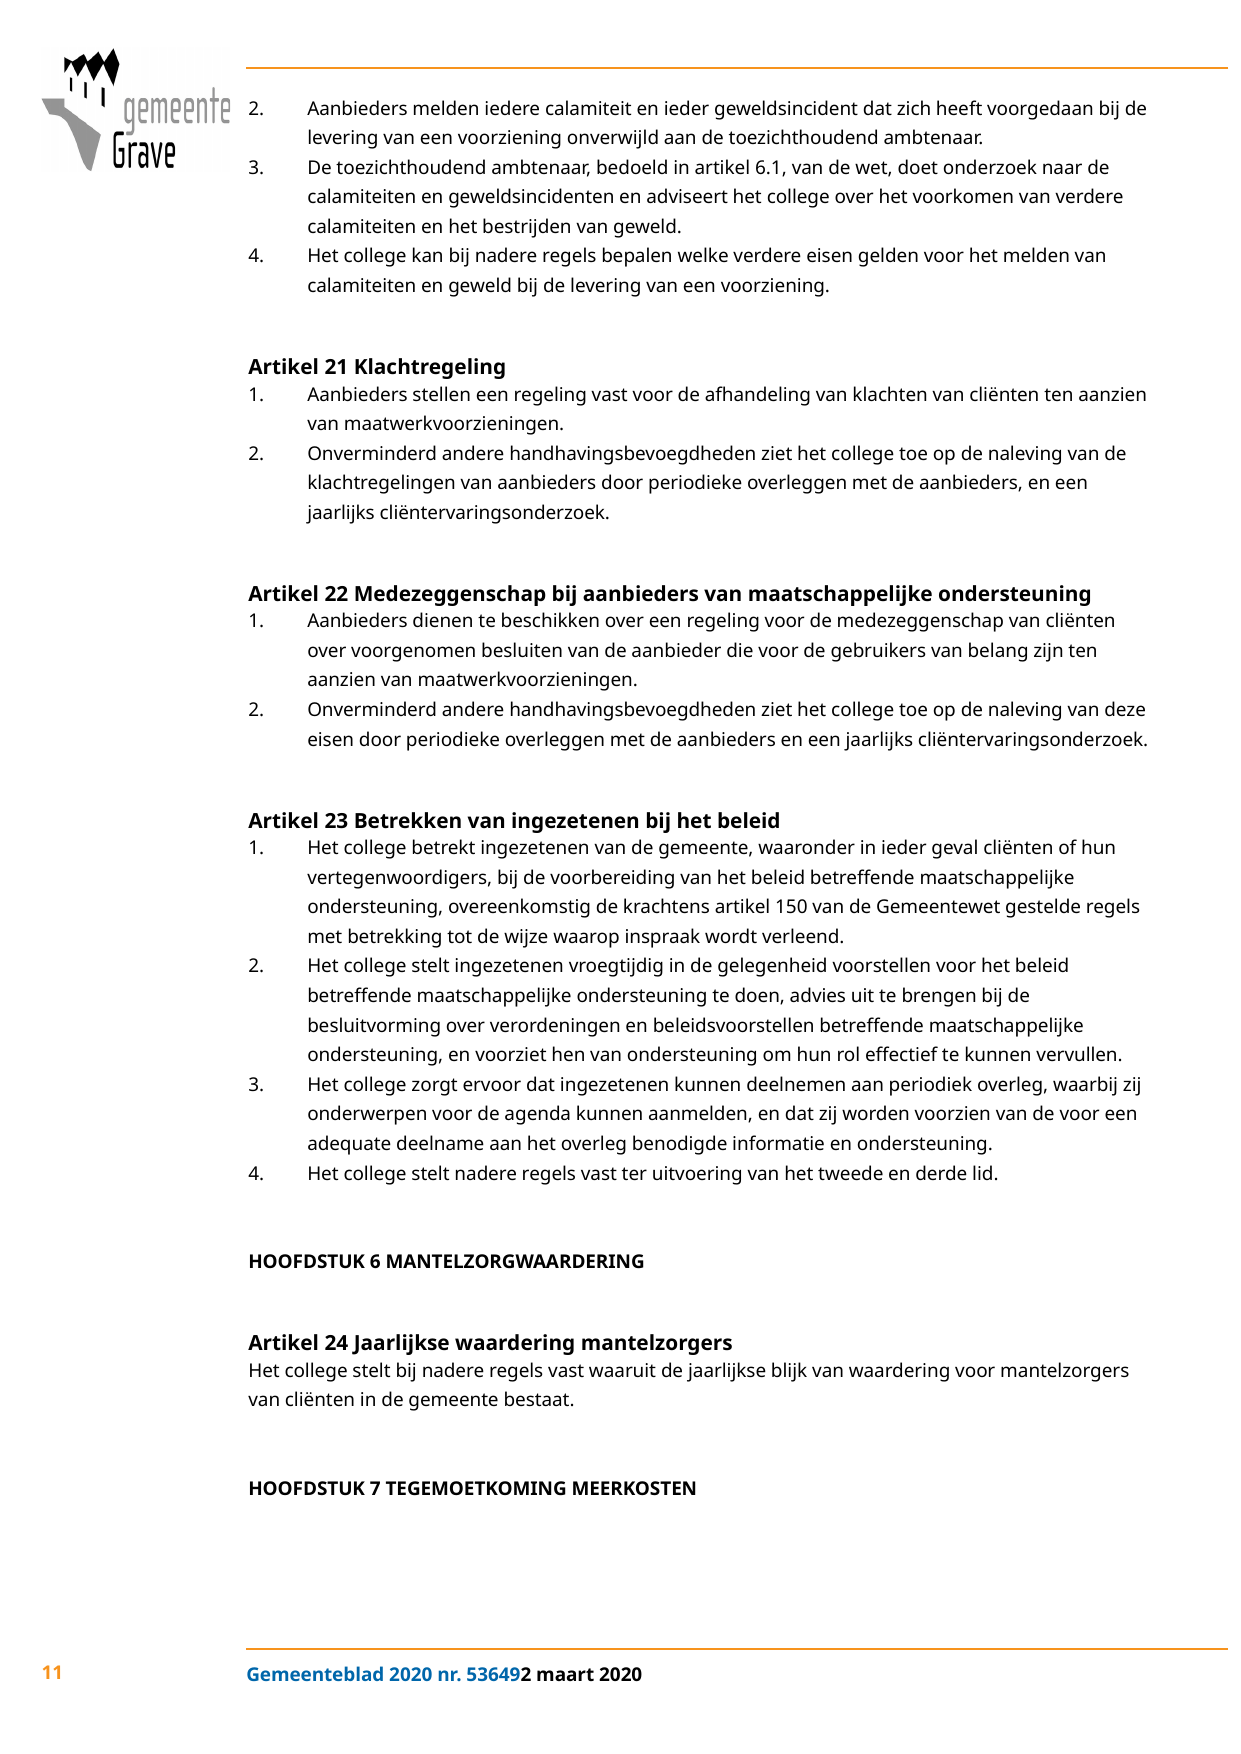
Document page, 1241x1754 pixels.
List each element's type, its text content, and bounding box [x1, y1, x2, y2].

list Onverminderd andere handhavingsbevoegdheden ziet het college toe op de naleving van deze eisen door periodieke overleggen met de aanbieders en een jaarlijks cliëntervaringsonderzoek. [248, 696, 1152, 752]
list Het college kan bij nadere regels bepalen welke verdere eisen gelden voor het melden van calamiteiten en geweld bij de levering van een voorziening. [248, 243, 1152, 298]
picture [41, 47, 231, 172]
list De toezichthoudend ambtenaar, bedoeld in artikel 6.1, van de wet, doet onderzoek naar de calamiteiten en geweldsincidenten en adviseert het college over het voorkomen van verdere calamiteiten en het bestrijden van geweld. [248, 154, 1152, 239]
text Artikel 23 Betrekken van ingezetenen bij het beleid [248, 806, 1152, 834]
list Het college stelt nadere regels vast ter uitvoering van het tweede en derde lid. [248, 1160, 1152, 1185]
list Aanbieders dienen te beschikken over een regeling voor de medezeggenschap van cliënten over voorgenomen besluiten van de aanbieder die voor de gebruikers van belang zijn ten aanzien van maatwerkvoorzieningen. [248, 607, 1152, 692]
text Artikel 21 Klachtregeling [248, 352, 1152, 381]
list Aanbieders stellen een regeling vast voor de afhandeling van klachten van cliënten ten aanzien van maatwerkvoorzieningen. [248, 381, 1152, 436]
text Artikel 22 Medezeggenschap bij aanbieders van maatschappelijke ondersteuning [248, 579, 1152, 607]
list Het college zorgt ervoor dat ingezetenen kunnen deelnemen aan periodiek overleg, waarbij zij onderwerpen voor de agenda kunnen aanmelden, en dat zij worden voorzien van de voor een adequate deelname aan het overleg benodigde informatie en ondersteuning. [248, 1071, 1152, 1156]
list Onverminderd andere handhavingsbevoegdheden ziet het college toe op de naleving van de klachtregelingen van aanbieders door periodieke overleggen met de aanbieders, en een jaarlijks cliëntervaringsonderzoek. [248, 440, 1152, 525]
text Artikel 24 Jaarlijkse waardering mantelzorgers [248, 1328, 1152, 1357]
text HOOFDSTUK 6 MANTELZORGWAARDERING [248, 1248, 1152, 1274]
list Aanbieders melden iedere calamiteit en ieder geweldsincident dat zich heeft voorgedaan bij de levering van een voorziening onverwijld aan de toezichthoudend ambtenaar. [248, 95, 1152, 150]
list Het college stelt ingezetenen vroegtijdig in de gelegenheid voorstellen voor het beleid betreffende maatschappelijke ondersteuning te doen, advies uit te brengen bij de besluitvorming over verordeningen en beleidsvoorstellen betreffende maatschappelijke ondersteuning, en voorziet hen van ondersteuning om hun rol effectief te kunnen vervullen. [248, 953, 1152, 1067]
text HOOFDSTUK 7 TEGEMOETKOMING MEERKOSTEN [248, 1475, 1152, 1501]
list Het college betrekt ingezetenen van de gemeente, waaronder in ieder geval cliënten of hun vertegenwoordigers, bij de voorbereiding van het beleid betreffende maatschappelijke ondersteuning, overeenkomstig de krachtens artikel 150 van de Gemeentewet gestelde regels met betrekking tot de wijze waarop inspraak wordt verleend. [248, 834, 1152, 949]
text Het college stelt bij nadere regels vast waaruit de jaarlijkse blijk van waardering voor mantelzorgers van cliënten in de gemeente bestaat. [248, 1357, 1152, 1412]
